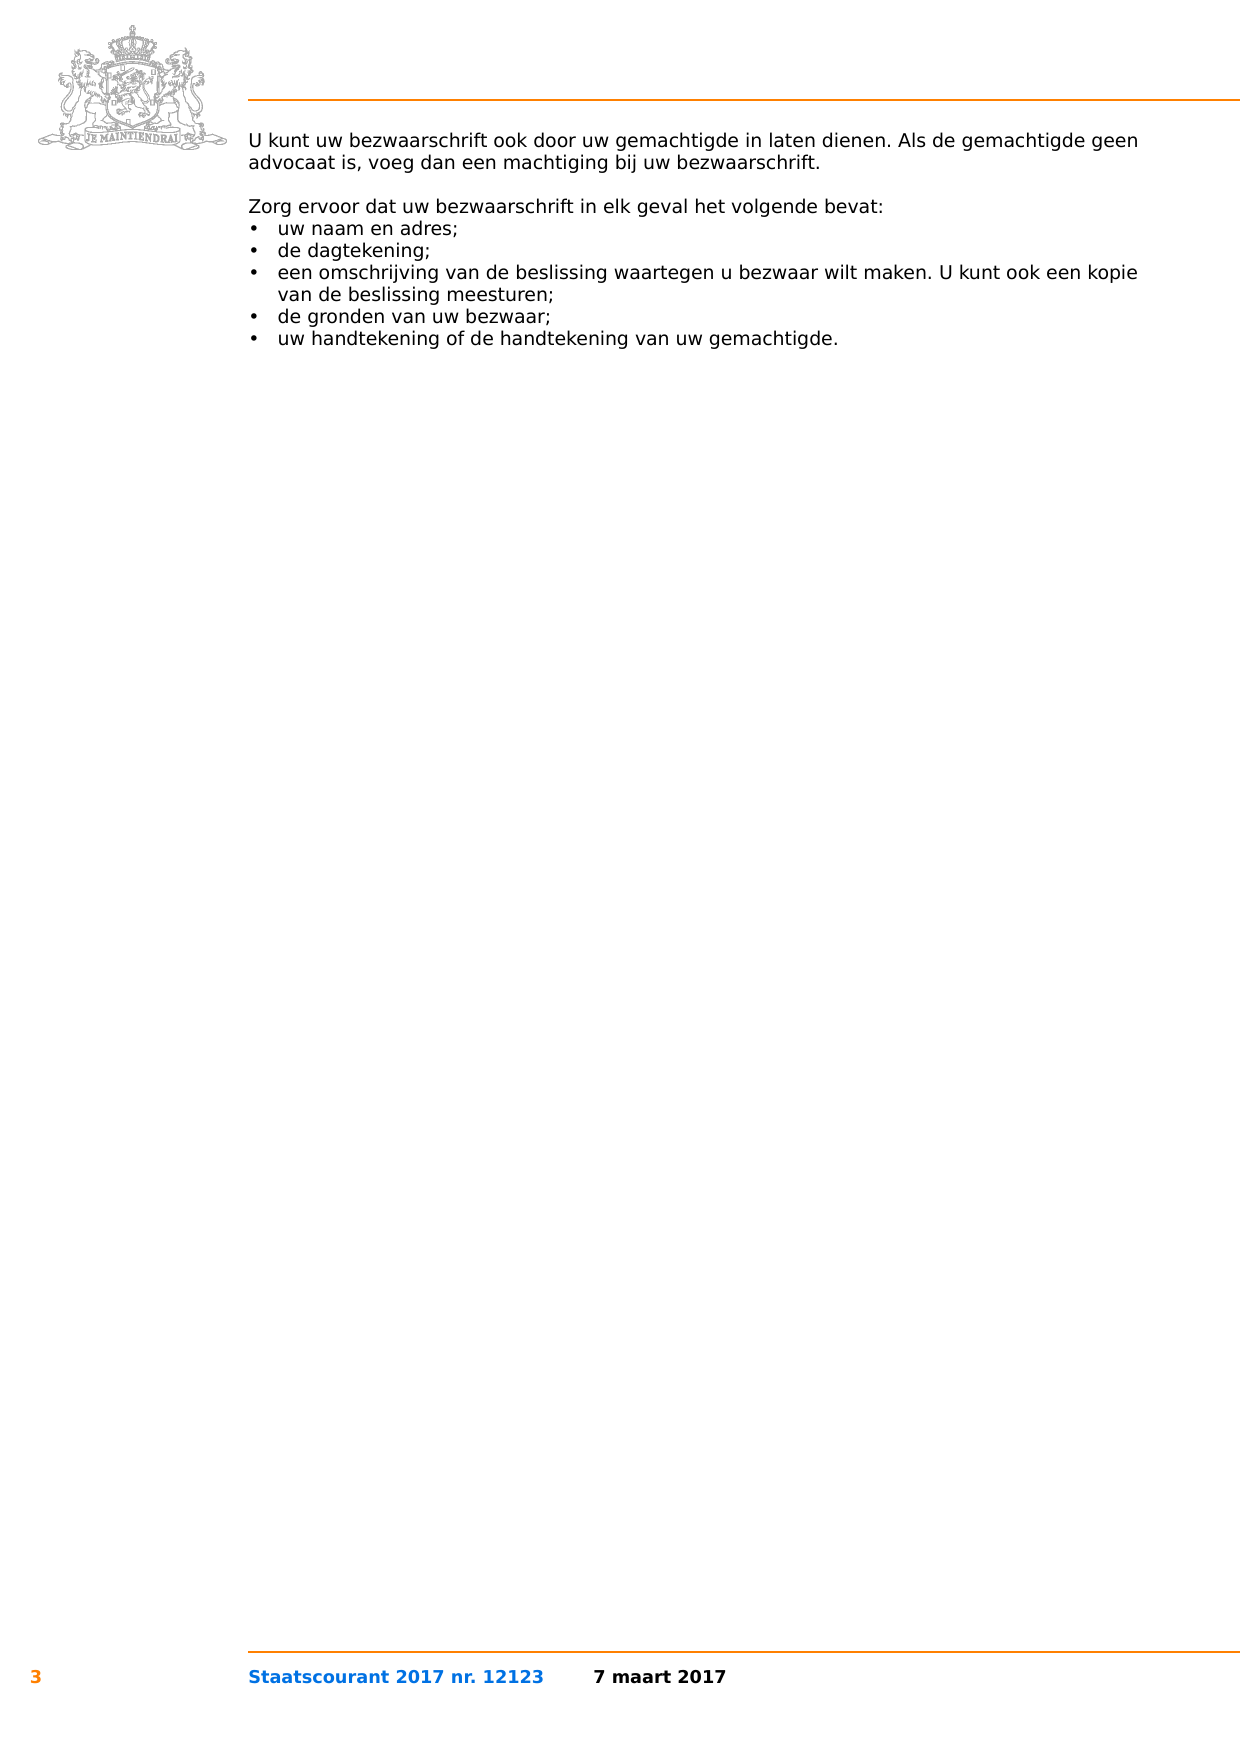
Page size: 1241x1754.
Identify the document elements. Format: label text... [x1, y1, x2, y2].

text U kunt uw bezwaarschrift ook door uw gemachtigde in laten dienen. Als de gemachtigde geen advocaat is, voeg dan een machtiging bij uw bezwaarschrift. [248, 130, 1163, 174]
text • een omschrijving van de beslissing waartegen u bezwaar wilt maken. U kunt ook een kopie van de beslissing meesturen; [248, 262, 1163, 306]
text • uw handtekening of de handtekening van uw gemachtigde. [248, 328, 1163, 349]
text • uw naam en adres; [248, 218, 1163, 240]
text • de gronden van uw bezwaar; [248, 306, 1163, 328]
text Zorg ervoor dat uw bezwaarschrift in elk geval het volgende bevat: [248, 196, 1163, 218]
text • de dagtekening; [248, 240, 1163, 262]
picture [38, 25, 227, 150]
